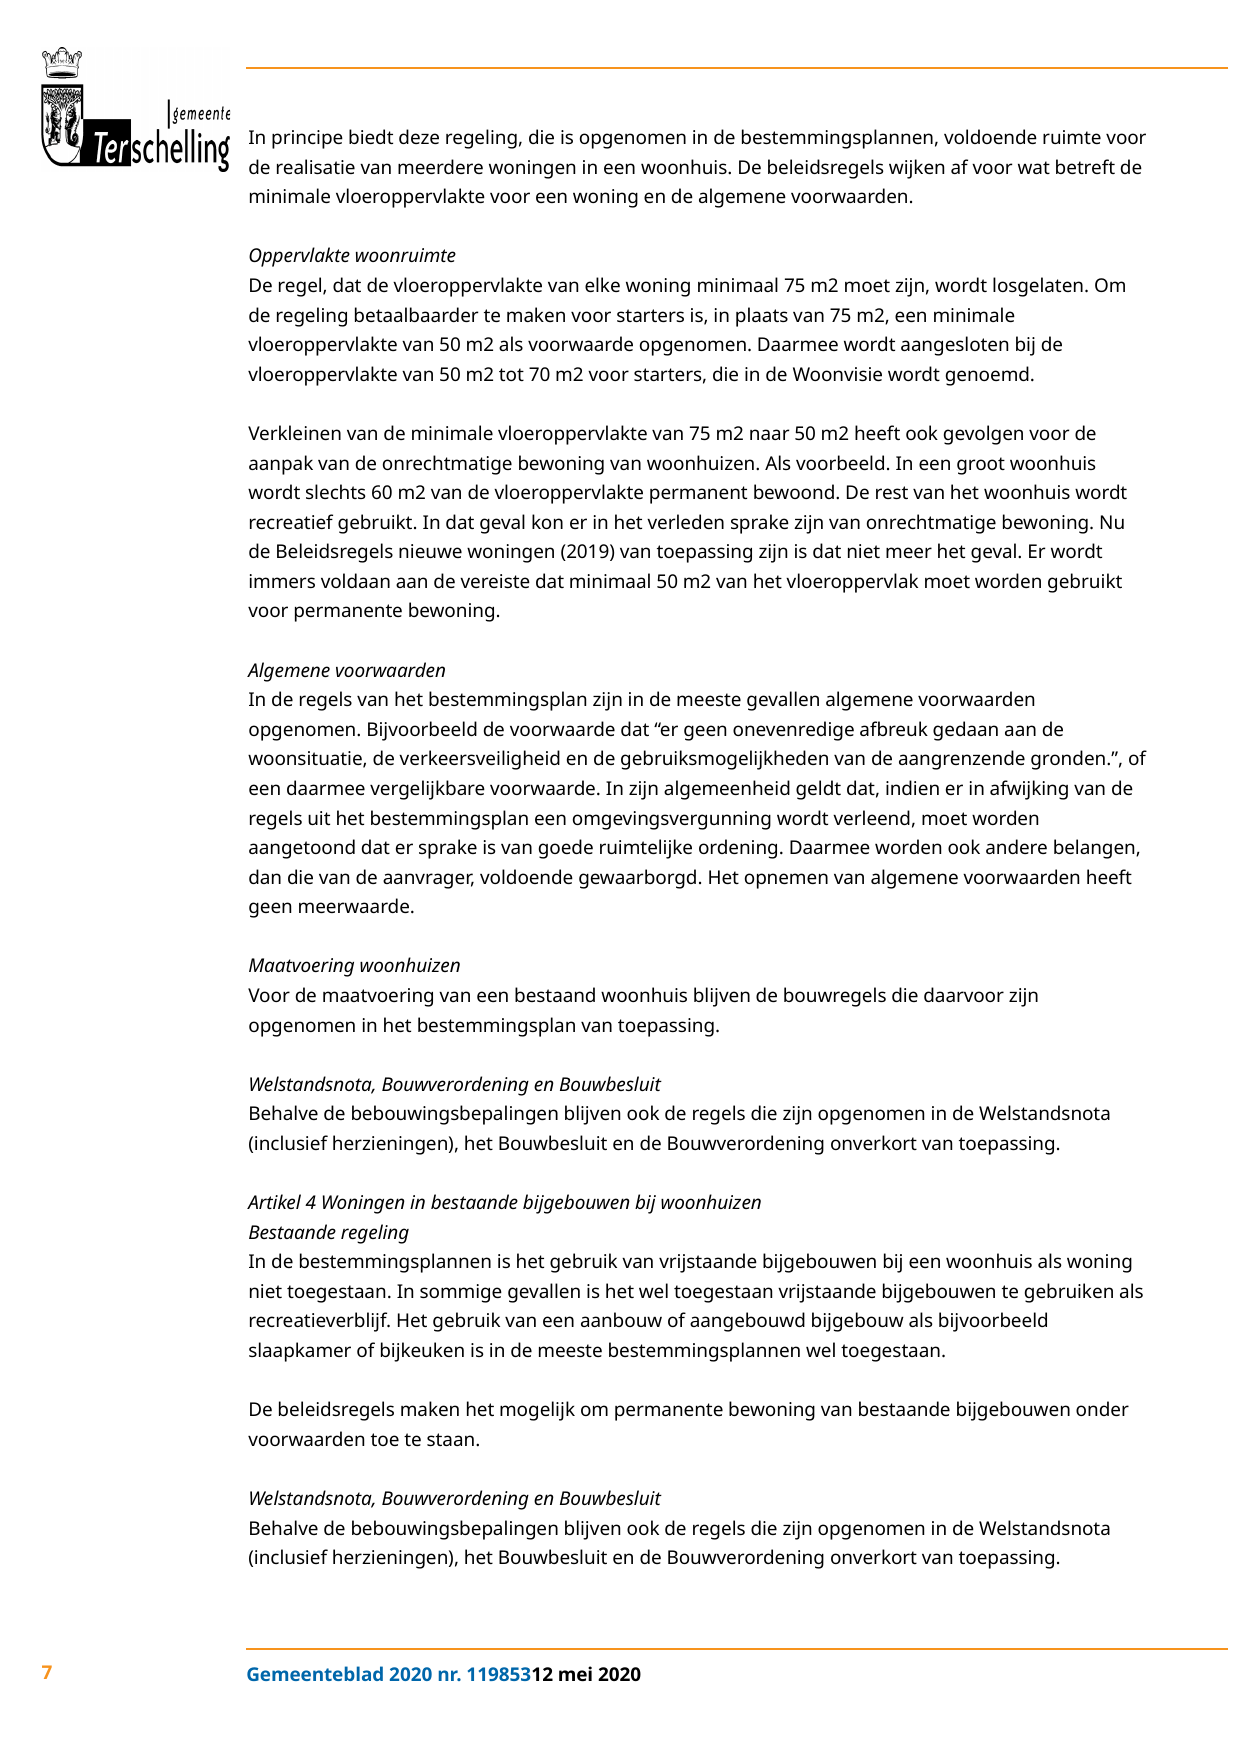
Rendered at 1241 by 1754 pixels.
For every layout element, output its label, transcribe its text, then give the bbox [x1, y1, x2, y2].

text Behalve de bebouwingsbepalingen blijven ook de regels die zijn opgenomen in de Welstandsnota (inclusief herzieningen), het Bouwbesluit en de Bouwverordening onverkort van toepassing. [248, 1101, 1152, 1156]
text In de regels van het bestemmingsplan zijn in de meeste gevallen algemene voorwaarden opgenomen. Bijvoorbeeld de voorwaarde dat “er geen onevenredige afbreuk gedaan aan de woonsituatie, de verkeersveiligheid en de gebruiksmogelijkheden van de aangrenzende gronden.”, of een daarmee vergelijkbare voorwaarde. In zijn algemeenheid geldt dat, indien er in afwijking van de regels uit het bestemmingsplan een omgevingsvergunning wordt verleend, moet worden aangetoond dat er sprake is van goede ruimtelijke ordening. Daarmee worden ook andere belangen, dan die van de aanvrager, voldoende gewaarborgd. Het opnemen van algemene voorwaarden heeft geen meerwaarde. [248, 686, 1152, 919]
text Maatvoering woonhuizen [248, 953, 1152, 978]
text De beleidsregels maken het mogelijk om permanente bewoning van bestaande bijgebouwen onder voorwaarden toe te staan. [248, 1396, 1152, 1452]
text Welstandsnota, Bouwverordening en Bouwbesluit [248, 1071, 1152, 1097]
text In principe biedt deze regeling, die is opgenomen in de bestemmingsplannen, voldoende ruimte voor de realisatie van meerdere woningen in een woonhuis. De beleidsregels wijken af voor wat betreft de minimale vloeroppervlakte voor een woning en de algemene voorwaarden. [248, 124, 1152, 209]
text Voor de maatvoering van een bestaand woonhuis blijven de bouwregels die daarvoor zijn opgenomen in het bestemmingsplan van toepassing. [248, 982, 1152, 1038]
text Bestaande regeling [248, 1219, 1152, 1245]
text Welstandsnota, Bouwverordening en Bouwbesluit [248, 1485, 1152, 1511]
text Verkleinen van de minimale vloeroppervlakte van 75 m2 naar 50 m2 heeft ook gevolgen voor de aanpak van de onrechtmatige bewoning van woonhuizen. Als voorbeeld. In een groot woonhuis wordt slechts 60 m2 van de vloeroppervlakte permanent bewoond. De rest van het woonhuis wordt recreatief gebruikt. In dat geval kon er in het verleden sprake zijn van onrechtmatige bewoning. Nu de Beleidsregels nieuwe woningen (2019) van toepassing zijn is dat niet meer het geval. Er wordt immers voldaan aan de vereiste dat minimaal 50 m2 van het vloeroppervlak moet worden gebruikt voor permanente bewoning. [248, 420, 1152, 623]
text Artikel 4 Woningen in bestaande bijgebouwen bij woonhuizen [248, 1189, 1152, 1215]
picture [41, 47, 231, 172]
text De regel, dat de vloeroppervlakte van elke woning minimaal 75 m2 moet zijn, wordt losgelaten. Om de regeling betaalbaarder te maken voor starters is, in plaats van 75 m2, een minimale vloeroppervlakte van 50 m2 als voorwaarde opgenomen. Daarmee wordt aangesloten bij de vloeroppervlakte van 50 m2 tot 70 m2 voor starters, die in de Woonvisie wordt genoemd. [248, 272, 1152, 387]
text Behalve de bebouwingsbepalingen blijven ook de regels die zijn opgenomen in de Welstandsnota (inclusief herzieningen), het Bouwbesluit en de Bouwverordening onverkort van toepassing. [248, 1515, 1152, 1570]
text Algemene voorwaarden [248, 657, 1152, 683]
text Oppervlakte woonruimte [248, 243, 1152, 268]
text In de bestemmingsplannen is het gebruik van vrijstaande bijgebouwen bij een woonhuis als woning niet toegestaan. In sommige gevallen is het wel toegestaan vrijstaande bijgebouwen te gebruiken als recreatieverblijf. Het gebruik van een aanbouw of aangebouwd bijgebouw als bijvoorbeeld slaapkamer of bijkeuken is in de meeste bestemmingsplannen wel toegestaan. [248, 1248, 1152, 1363]
